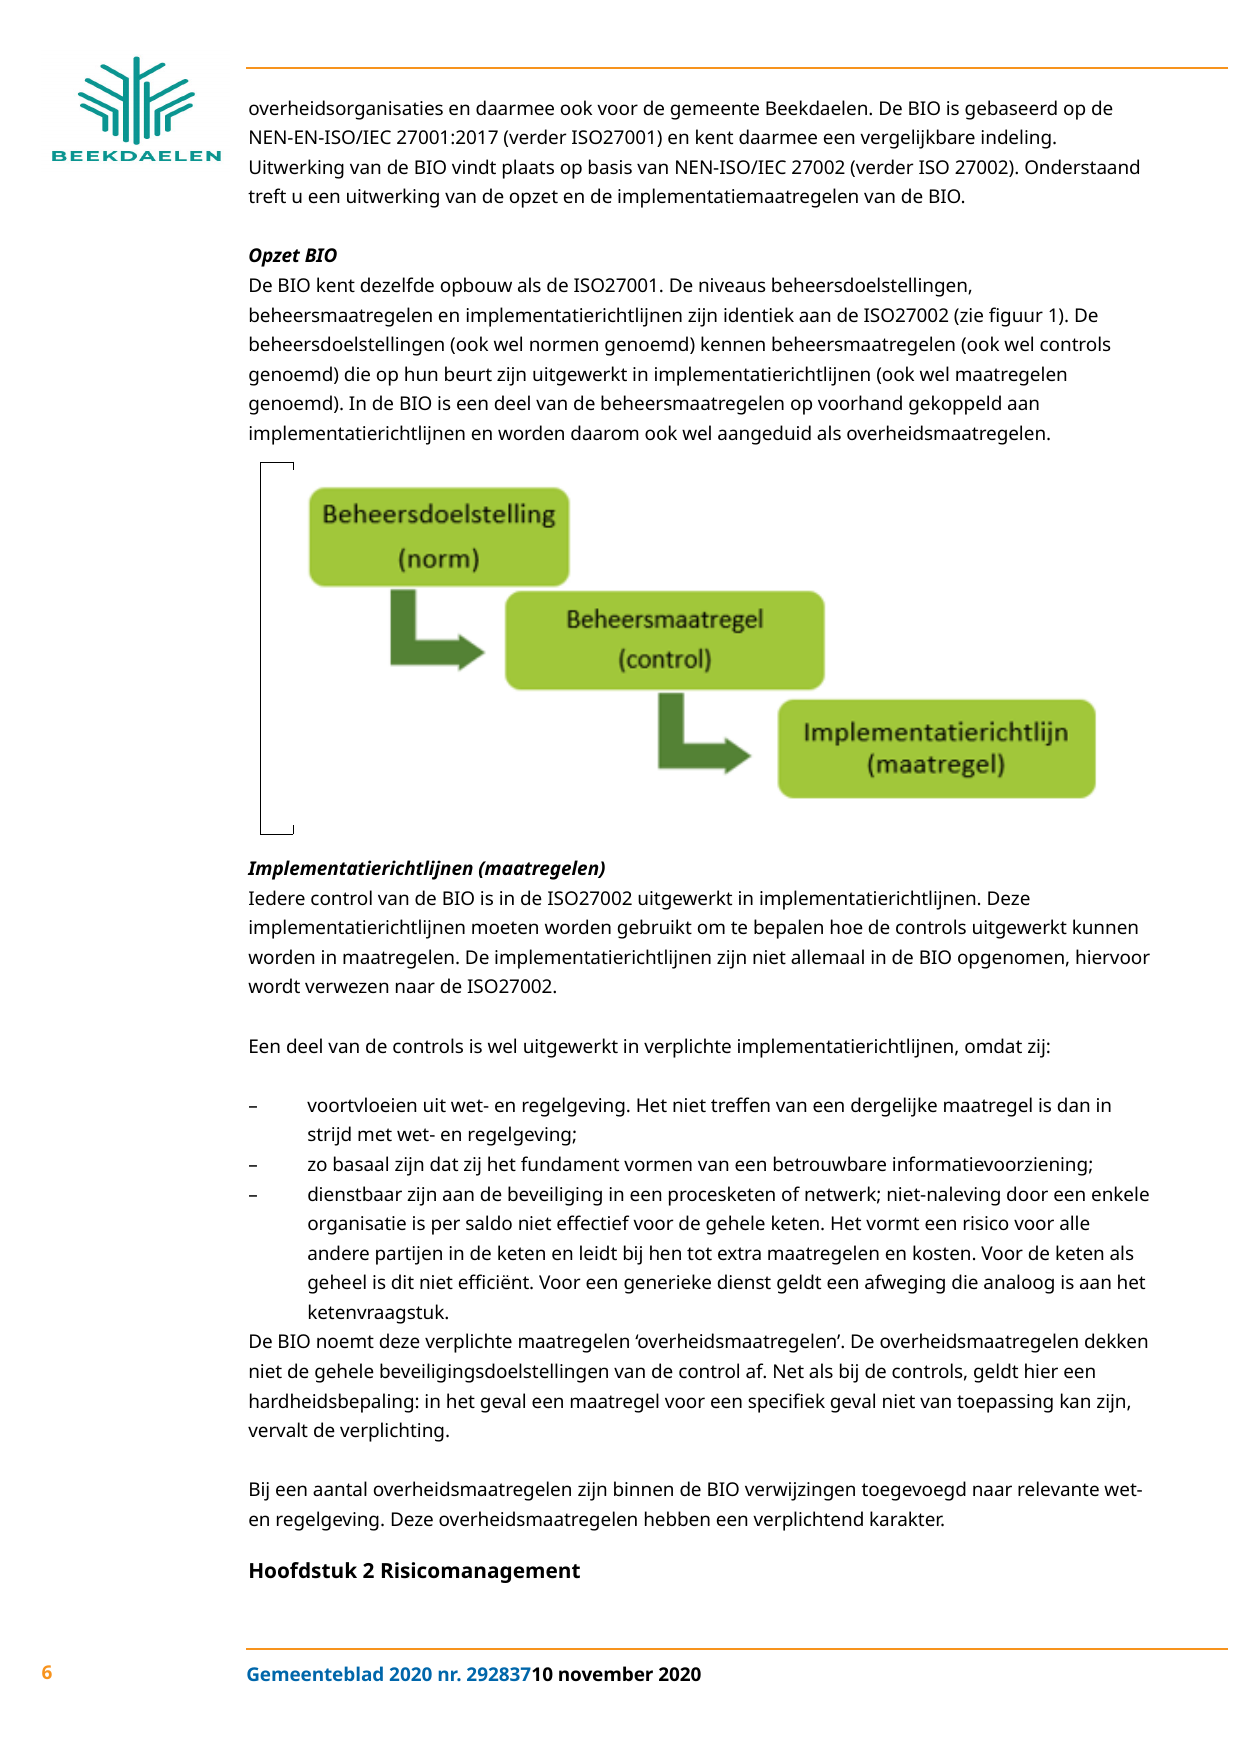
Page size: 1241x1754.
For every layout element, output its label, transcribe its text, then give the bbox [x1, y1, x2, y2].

picture [41, 47, 231, 172]
text Hoofdstuk 2 Risicomanagement [248, 1557, 1152, 1585]
text De BIO noemt deze verplichte maatregelen ‘overheidsmaatregelen’. De overheidsmaatregelen dekken niet de gehele beveiligingsdoelstellingen van de control af. Net als bij de controls, geldt hier een hardheidsbepaling: in het geval een maatregel voor een specifiek geval niet van toepassing kan zijn, vervalt de verplichting. [248, 1329, 1152, 1443]
text Implementatierichtlijnen (maatregelen) [248, 855, 1152, 881]
list voortvloeien uit wet- en regelgeving. Het niet treffen van een dergelijke maatregel is dan in strijd met wet- en regelgeving; [248, 1092, 1152, 1147]
text Een deel van de controls is wel uitgewerkt in verplichte implementatierichtlijnen, omdat zij: [248, 1033, 1152, 1058]
list dienstbaar zijn aan de beveiliging in een procesketen of netwerk; niet-naleving door een enkele organisatie is per saldo niet effectief voor de gehele keten. Het vormt een risico voor alle andere partijen in de keten en leidt bij hen tot extra maatregelen en kosten. Voor de keten als geheel is dit niet efficiënt. Voor een generieke dienst geldt een afweging die analoog is aan het ketenvraagstuk. [248, 1181, 1152, 1325]
list zo basaal zijn dat zij het fundament vormen van een betrouwbare informatievoorziening; [248, 1151, 1152, 1177]
text Opzet BIO [248, 243, 1152, 268]
picture [268, 470, 1125, 825]
text Bij een aantal overheidsmaatregelen zijn binnen de BIO verwijzingen toegevoegd naar relevante wet- en regelgeving. Deze overheidsmaatregelen hebben een verplichtend karakter. [248, 1477, 1152, 1532]
text Iedere control van de BIO is in de ISO27002 uitgewerkt in implementatierichtlijnen. Deze implementatierichtlijnen moeten worden gebruikt om te bepalen hoe de controls uitgewerkt kunnen worden in maatregelen. De implementatierichtlijnen zijn niet allemaal in de BIO opgenomen, hiervoor wordt verwezen naar de ISO27002. [248, 885, 1152, 999]
text overheidsorganisaties en daarmee ook voor de gemeente Beekdaelen. De BIO is gebaseerd op de NEN-EN-ISO/IEC 27001:2017 (verder ISO27001) en kent daarmee een vergelijkbare indeling. Uitwerking van de BIO vindt plaats op basis van NEN-ISO/IEC 27002 (verder ISO 27002). Onderstaand treft u een uitwerking van de opzet en de implementatiemaatregelen van de BIO. [248, 95, 1152, 209]
text De BIO kent dezelfde opbouw als de ISO27001. De niveaus beheersdoelstellingen, beheersmaatregelen en implementatierichtlijnen zijn identiek aan de ISO27002 (zie figuur 1). De beheersdoelstellingen (ook wel normen genoemd) kennen beheersmaatregelen (ook wel controls genoemd) die op hun beurt zijn uitgewerkt in implementatierichtlijnen (ook wel maatregelen genoemd). In de BIO is een deel van de beheersmaatregelen op voorhand gekoppeld aan implementatierichtlijnen en worden daarom ook wel aangeduid als overheidsmaatregelen. [248, 272, 1152, 446]
